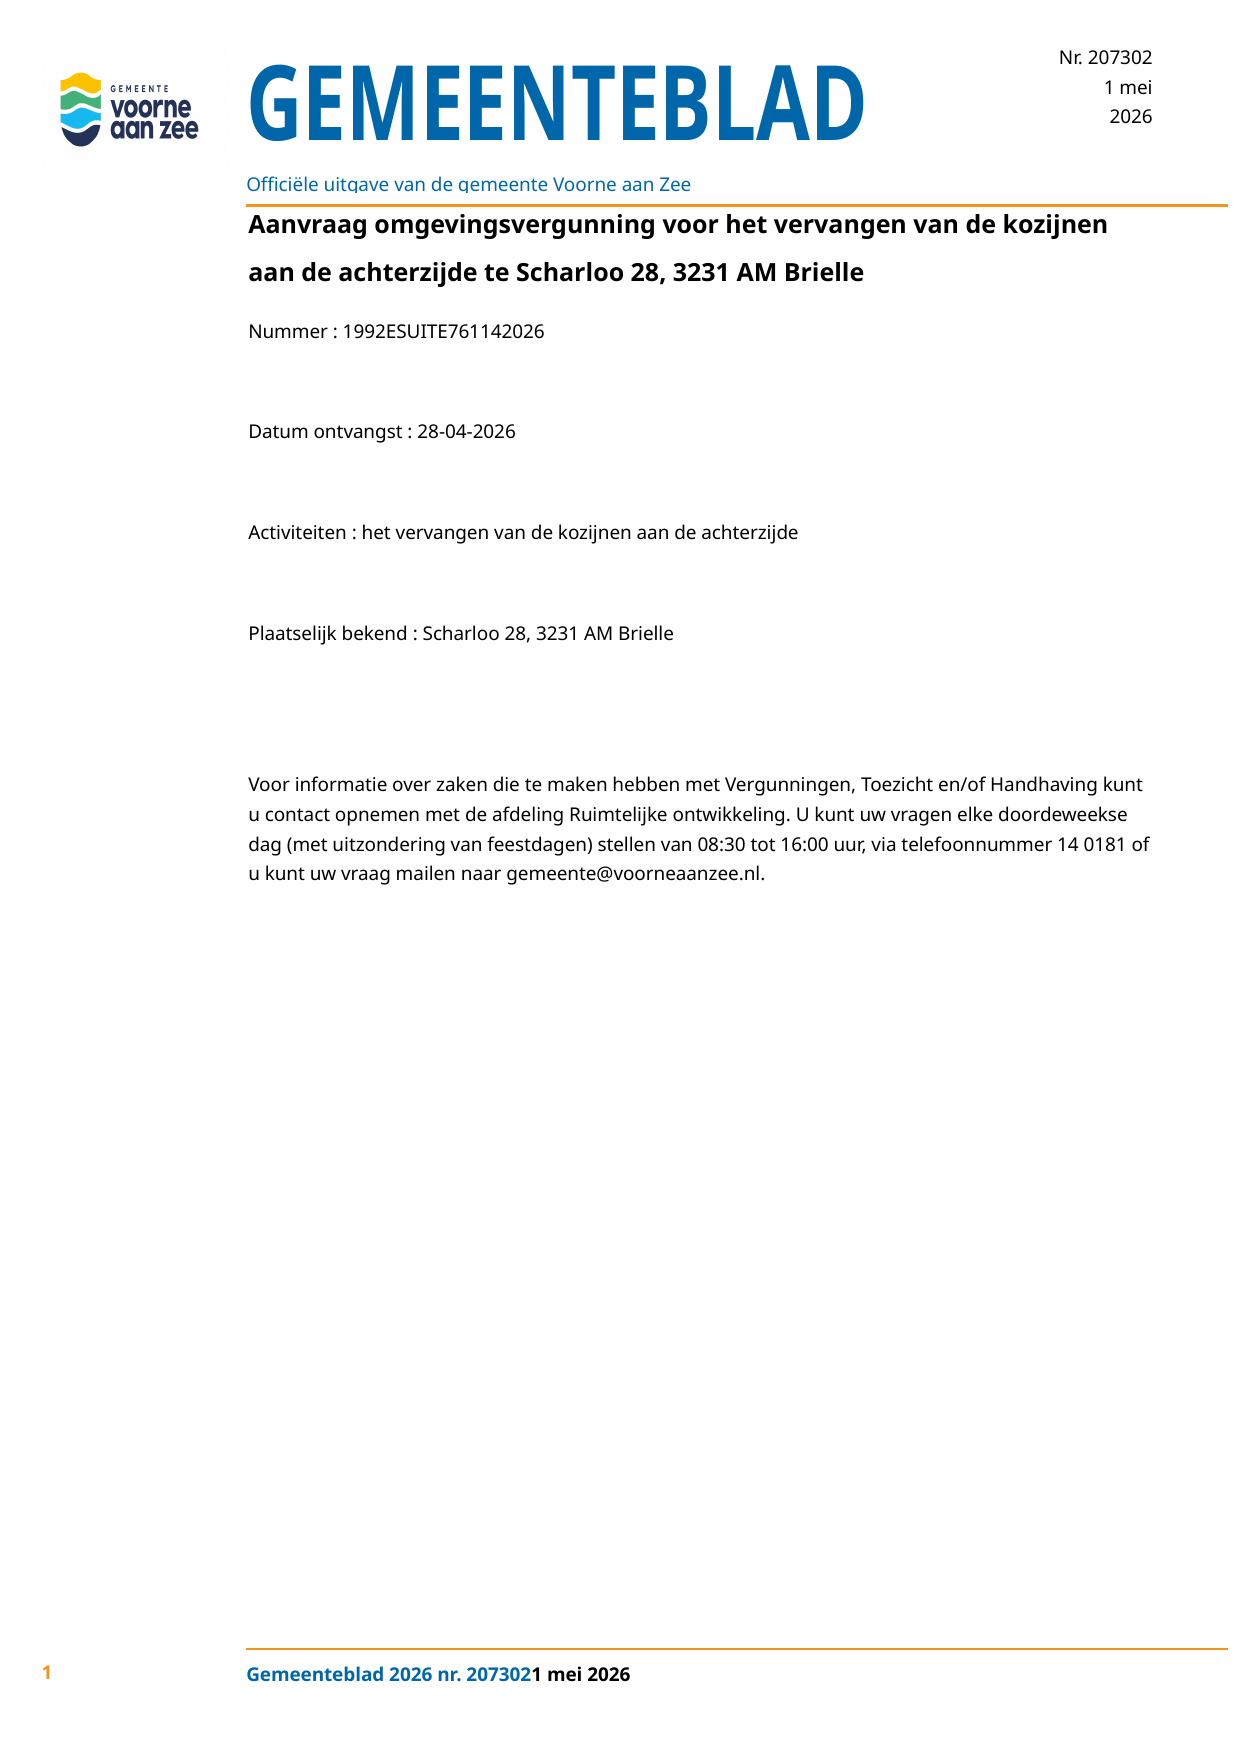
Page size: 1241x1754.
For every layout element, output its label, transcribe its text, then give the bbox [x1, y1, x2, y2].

text Datum ontvangst : 28-04-2026 [248, 419, 1152, 444]
text Nummer : 1992ESUITE761142026 [248, 318, 1152, 344]
picture [41, 47, 231, 172]
text Plaatselijk bekend : Scharloo 28, 3231 AM Brielle [248, 620, 1152, 646]
text Aanvraag omgevingsvergunning voor het vervangen van de kozijnen aan de achterzijde te Scharloo 28, 3231 AM Brielle [248, 207, 1152, 288]
text Activiteiten : het vervangen van de kozijnen aan de achterzijde [248, 519, 1152, 545]
text Voor informatie over zaken die te maken hebben met Vergunningen, Toezicht en/of Handhaving kunt u contact opnemen met de afdeling Ruimtelijke ontwikkeling. U kunt uw vragen elke doordeweekse dag (met uitzondering van feestdagen) stellen van 08:30 tot 16:00 uur, via telefoonnummer 14 0181 of u kunt uw vraag mailen naar gemeente@voorneaanzee.nl. [248, 772, 1152, 886]
